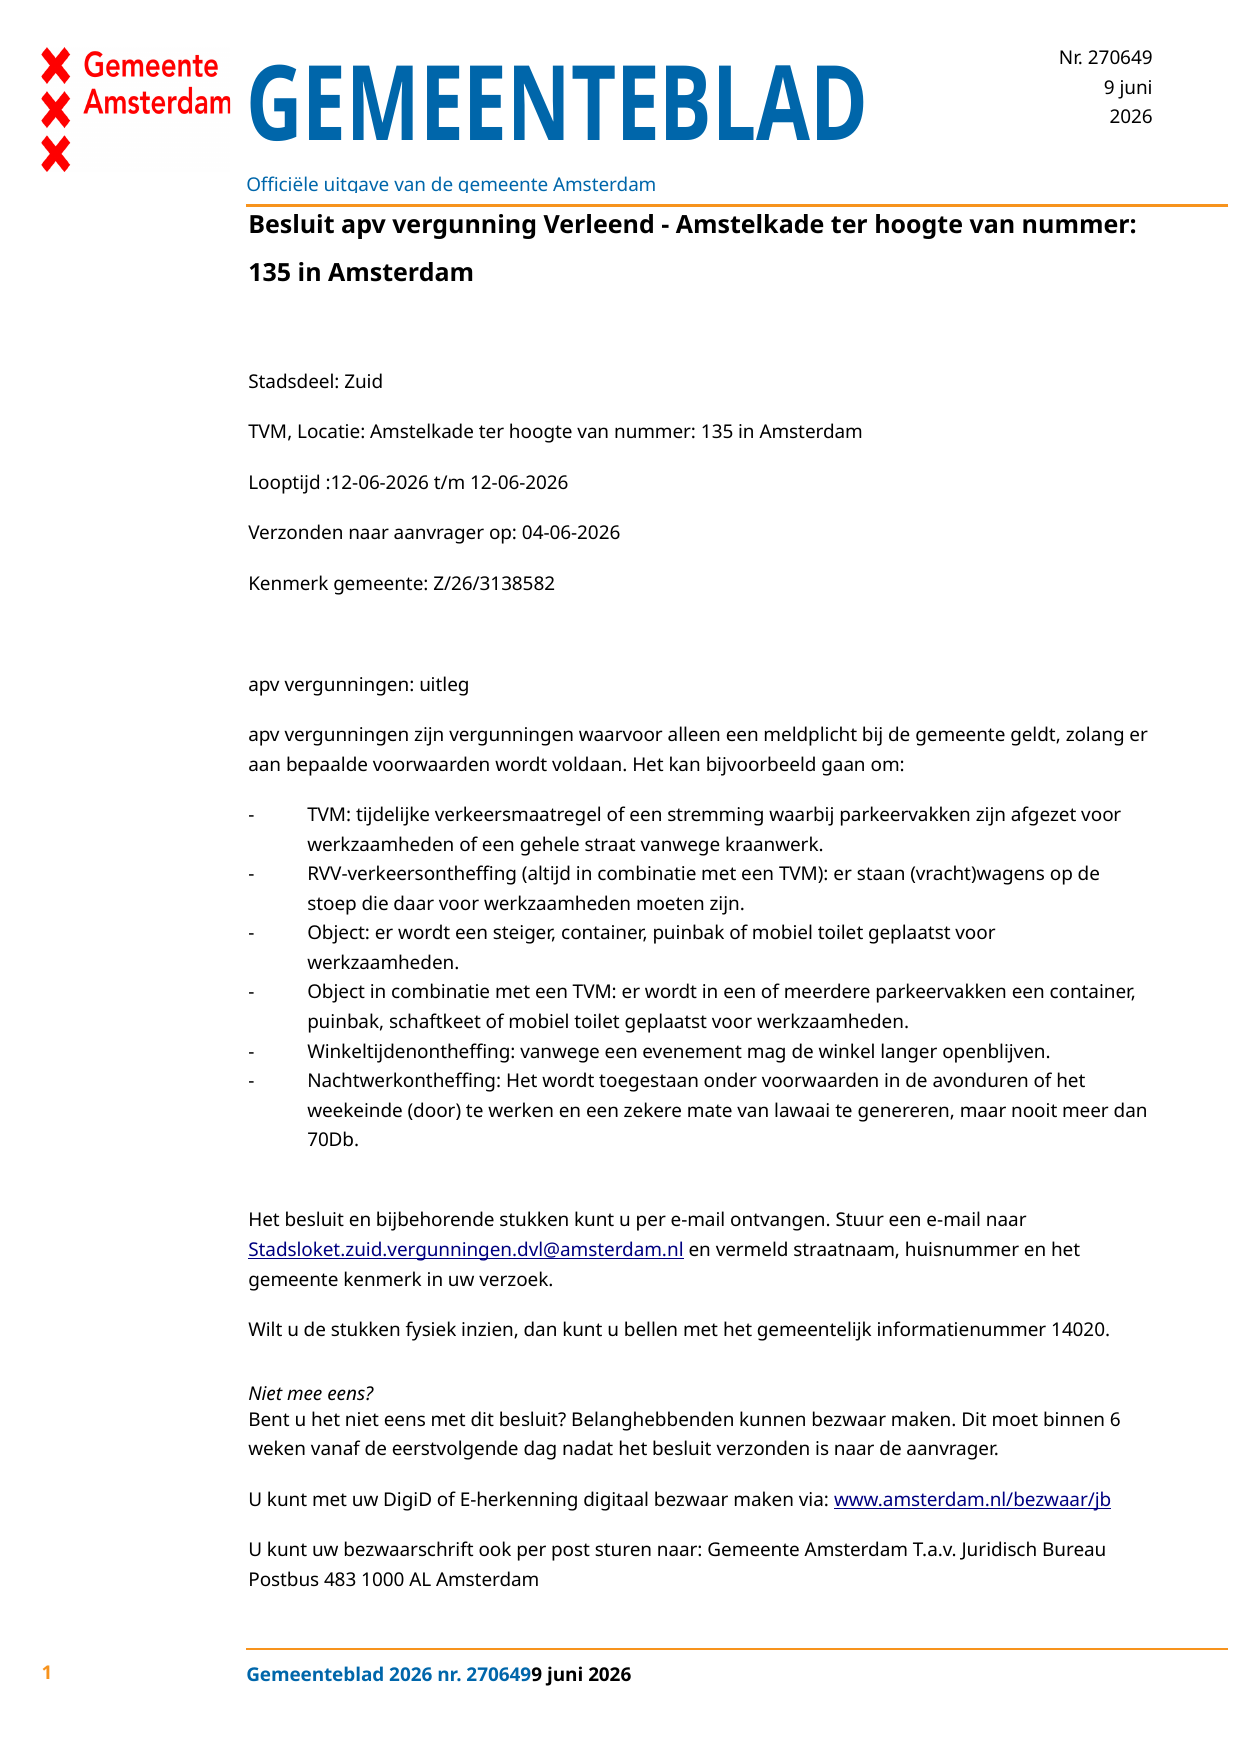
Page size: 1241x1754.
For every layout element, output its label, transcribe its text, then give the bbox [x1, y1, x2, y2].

text Niet mee eens? [248, 1380, 1152, 1406]
text U kunt uw bezwaarschrift ook per post sturen naar: Gemeente Amsterdam T.a.v. Juridisch Bureau Postbus 483 1000 AL Amsterdam [248, 1536, 1152, 1592]
list Object: er wordt een steiger, container, puinbak of mobiel toilet geplaatst voor werkzaamheden. [248, 919, 1152, 975]
list RVV-verkeersontheffing (altijd in combinatie met een TVM): er staan (vracht)wagens op de stoep die daar voor werkzaamheden moeten zijn. [248, 860, 1152, 916]
text Het besluit en bijbehorende stukken kunt u per e-mail ontvangen. Stuur een e-mail naar Stadsloket.zuid.vergunningen.dvl@amsterdam.nl en vermeld straatnaam, huisnummer en het gemeente kenmerk in uw verzoek. [248, 1207, 1152, 1292]
list Nachtwerkontheffing: Het wordt toegestaan onder voorwaarden in de avonduren of het weekeinde (door) te werken en een zekere mate van lawaai te genereren, maar nooit meer dan 70Db. [248, 1067, 1152, 1152]
text Kenmerk gemeente: Z/26/3138582 [248, 570, 1152, 596]
text Wilt u de stukken fysiek inzien, dan kunt u bellen met het gemeentelijk informatienummer 14020. [248, 1316, 1152, 1342]
text Verzonden naar aanvrager op: 04-06-2026 [248, 519, 1152, 545]
text U kunt met uw DigiD of E-herkenning digitaal bezwaar maken via: www.amsterdam.nl/bezwaar/jb [248, 1486, 1152, 1512]
text Besluit apv vergunning Verleend - Amstelkade ter hoogte van nummer: 135 in Amsterdam [248, 207, 1152, 288]
text Bent u het niet eens met dit besluit? Belanghebbenden kunnen bezwaar maken. Dit moet binnen 6 weken vanaf de eerstvolgende dag nadat het besluit verzonden is naar de aanvrager. [248, 1406, 1152, 1461]
text apv vergunningen zijn vergunningen waarvoor alleen een meldplicht bij de gemeente geldt, zolang er aan bepaalde voorwaarden wordt voldaan. Het kan bijvoorbeeld gaan om: [248, 721, 1152, 777]
list Object in combinatie met een TVM: er wordt in een of meerdere parkeervakken een container, puinbak, schaftkeet of mobiel toilet geplaatst voor werkzaamheden. [248, 979, 1152, 1034]
list TVM: tijdelijke verkeersmaatregel of een stremming waarbij parkeervakken zijn afgezet voor werkzaamheden of een gehele straat vanwege kraanwerk. [248, 801, 1152, 857]
text TVM, Locatie: Amstelkade ter hoogte van nummer: 135 in Amsterdam [248, 419, 1152, 444]
list Winkeltijdenontheffing: vanwege een evenement mag de winkel langer openblijven. [248, 1038, 1152, 1064]
text Looptijd :12-06-2026 t/m 12-06-2026 [248, 469, 1152, 495]
picture [41, 47, 231, 172]
text Stadsdeel: Zuid [248, 368, 1152, 394]
text apv vergunningen: uitleg [248, 671, 1152, 697]
